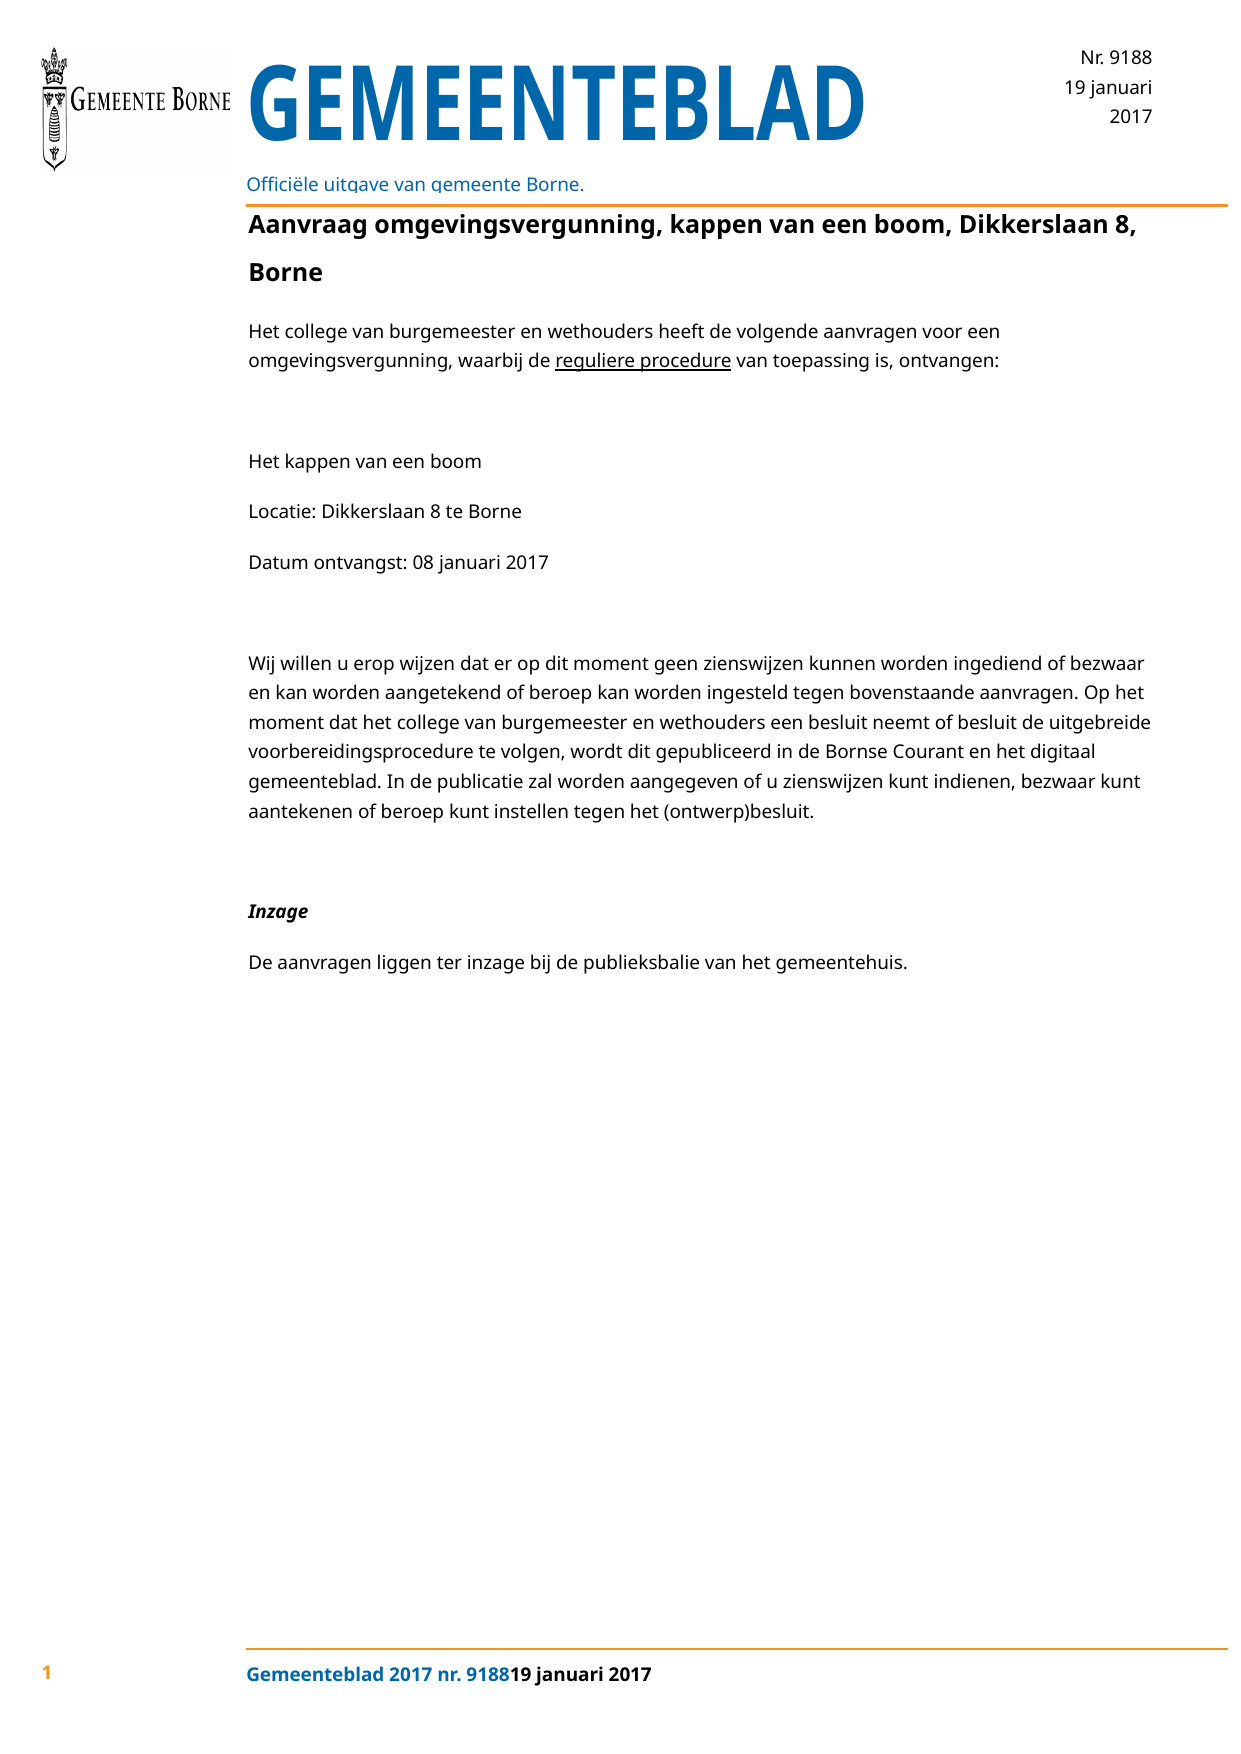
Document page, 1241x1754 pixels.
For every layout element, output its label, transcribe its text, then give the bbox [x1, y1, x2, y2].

text Locatie: Dikkerslaan 8 te Borne [248, 499, 1152, 524]
text Wij willen u erop wijzen dat er op dit moment geen zienswijzen kunnen worden ingediend of bezwaar en kan worden aangetekend of beroep kan worden ingesteld tegen bovenstaande aanvragen. Op het moment dat het college van burgemeester en wethouders een besluit neemt of besluit de uitgebreide voorbereidingsprocedure te volgen, wordt dit gepubliceerd in de Bornse Courant en het digitaal gemeenteblad. In de publicatie zal worden aangegeven of u zienswijzen kunt indienen, bezwaar kunt aantekenen of beroep kunt instellen tegen het (ontwerp)besluit. [248, 650, 1152, 824]
text Inzage [248, 899, 1152, 924]
text Het college van burgemeester en wethouders heeft de volgende aanvragen voor een omgevingsvergunning, waarbij de reguliere procedure van toepassing is, ontvangen: [248, 318, 1152, 373]
text Datum ontvangst: 08 januari 2017 [248, 549, 1152, 575]
text Het kappen van een boom [248, 448, 1152, 474]
text Aanvraag omgevingsvergunning, kappen van een boom, Dikkerslaan 8, Borne [248, 207, 1152, 288]
picture [41, 47, 231, 172]
text De aanvragen liggen ter inzage bij de publieksbalie van het gemeentehuis. [248, 949, 1152, 975]
